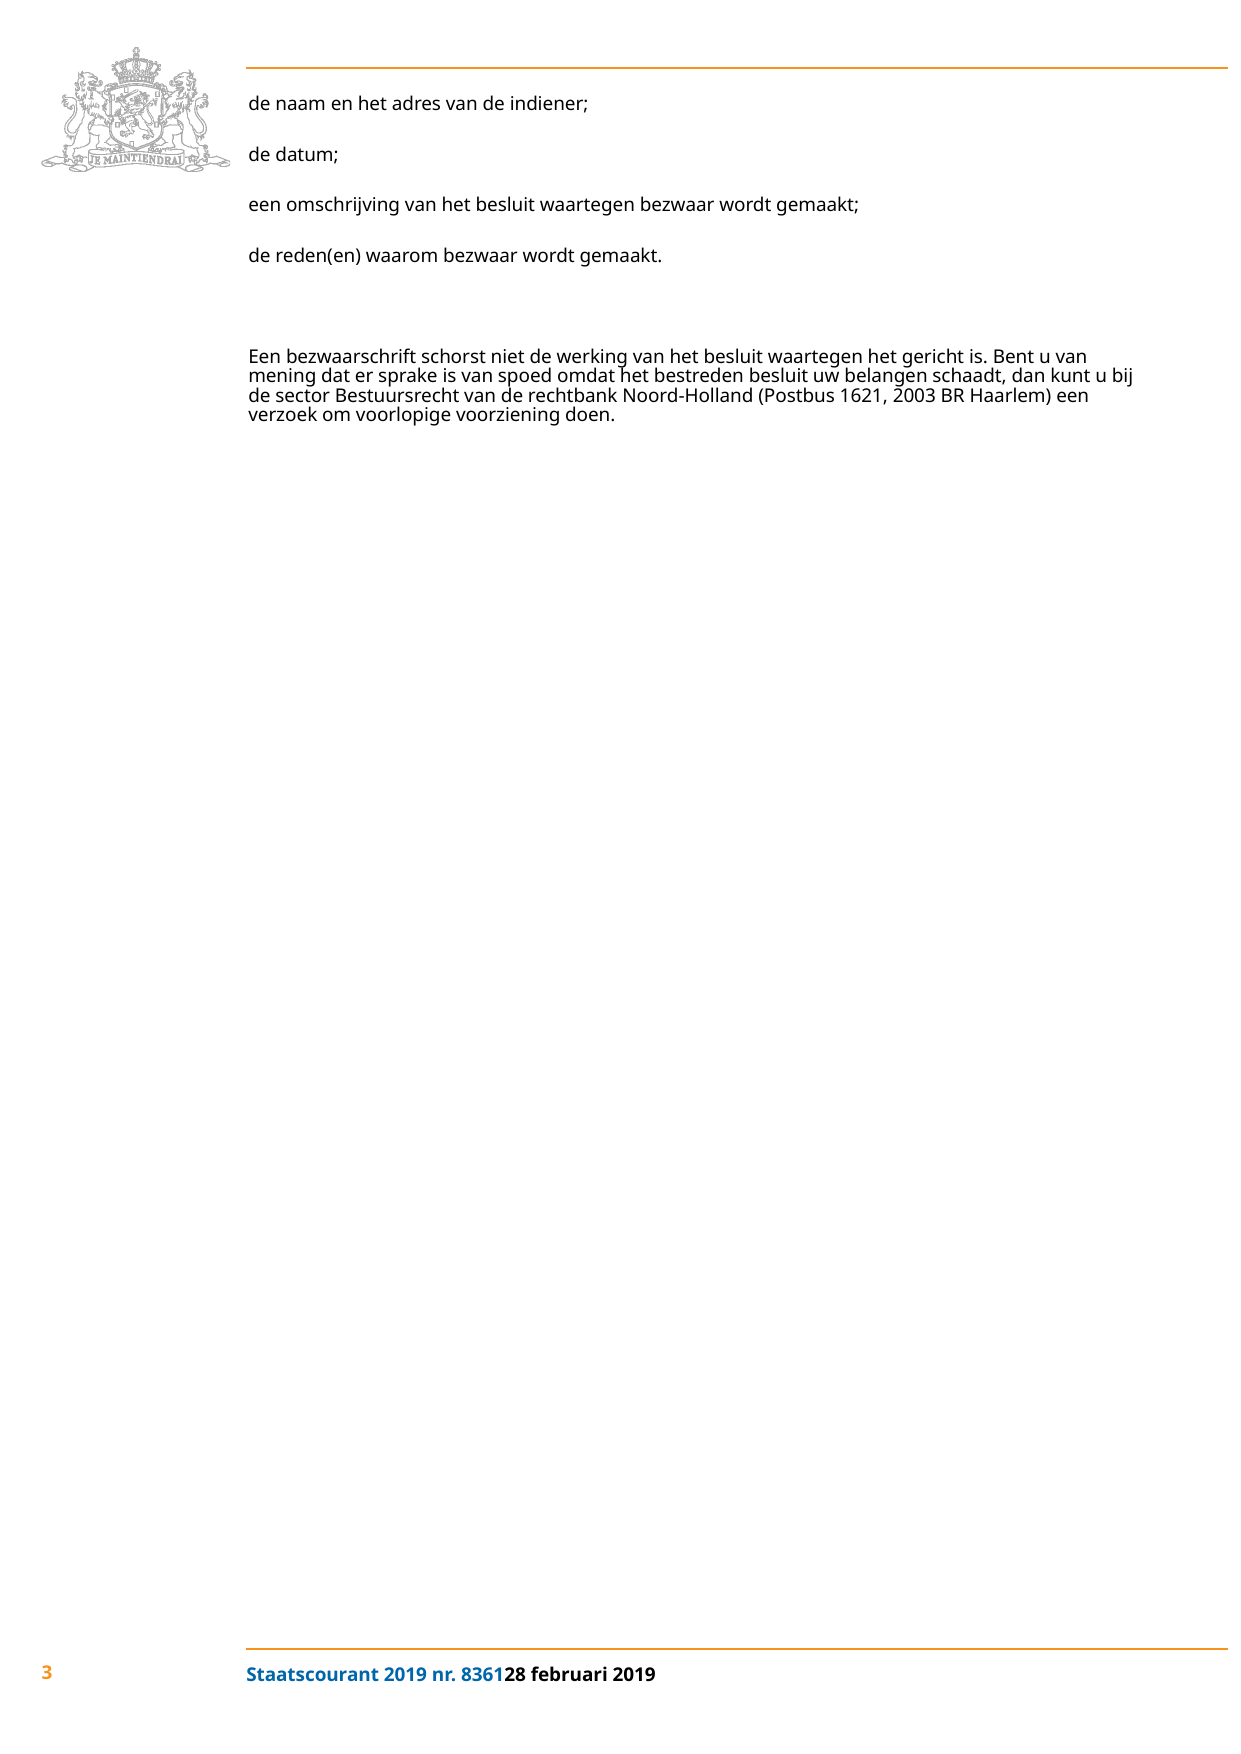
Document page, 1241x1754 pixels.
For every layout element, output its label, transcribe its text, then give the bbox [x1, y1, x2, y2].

picture [41, 47, 231, 172]
text de naam en het adres van de indiener; [248, 95, 1152, 114]
text de reden(en) waarom bezwaar wordt gemaakt. [248, 247, 1152, 266]
text de datum; [248, 146, 1152, 165]
text Een bezwaarschrift schorst niet de werking van het besluit waartegen het gericht is. Bent u van mening dat er sprake is van spoed omdat het bestreden besluit uw belangen schaadt, dan kunt u bij de sector Bestuursrecht van de rechtbank Noord-Holland (Postbus 1621, 2003 BR Haarlem) een verzoek om voorlopige voorziening doen. [248, 348, 1152, 425]
text een omschrijving van het besluit waartegen bezwaar wordt gemaakt; [248, 196, 1152, 215]
